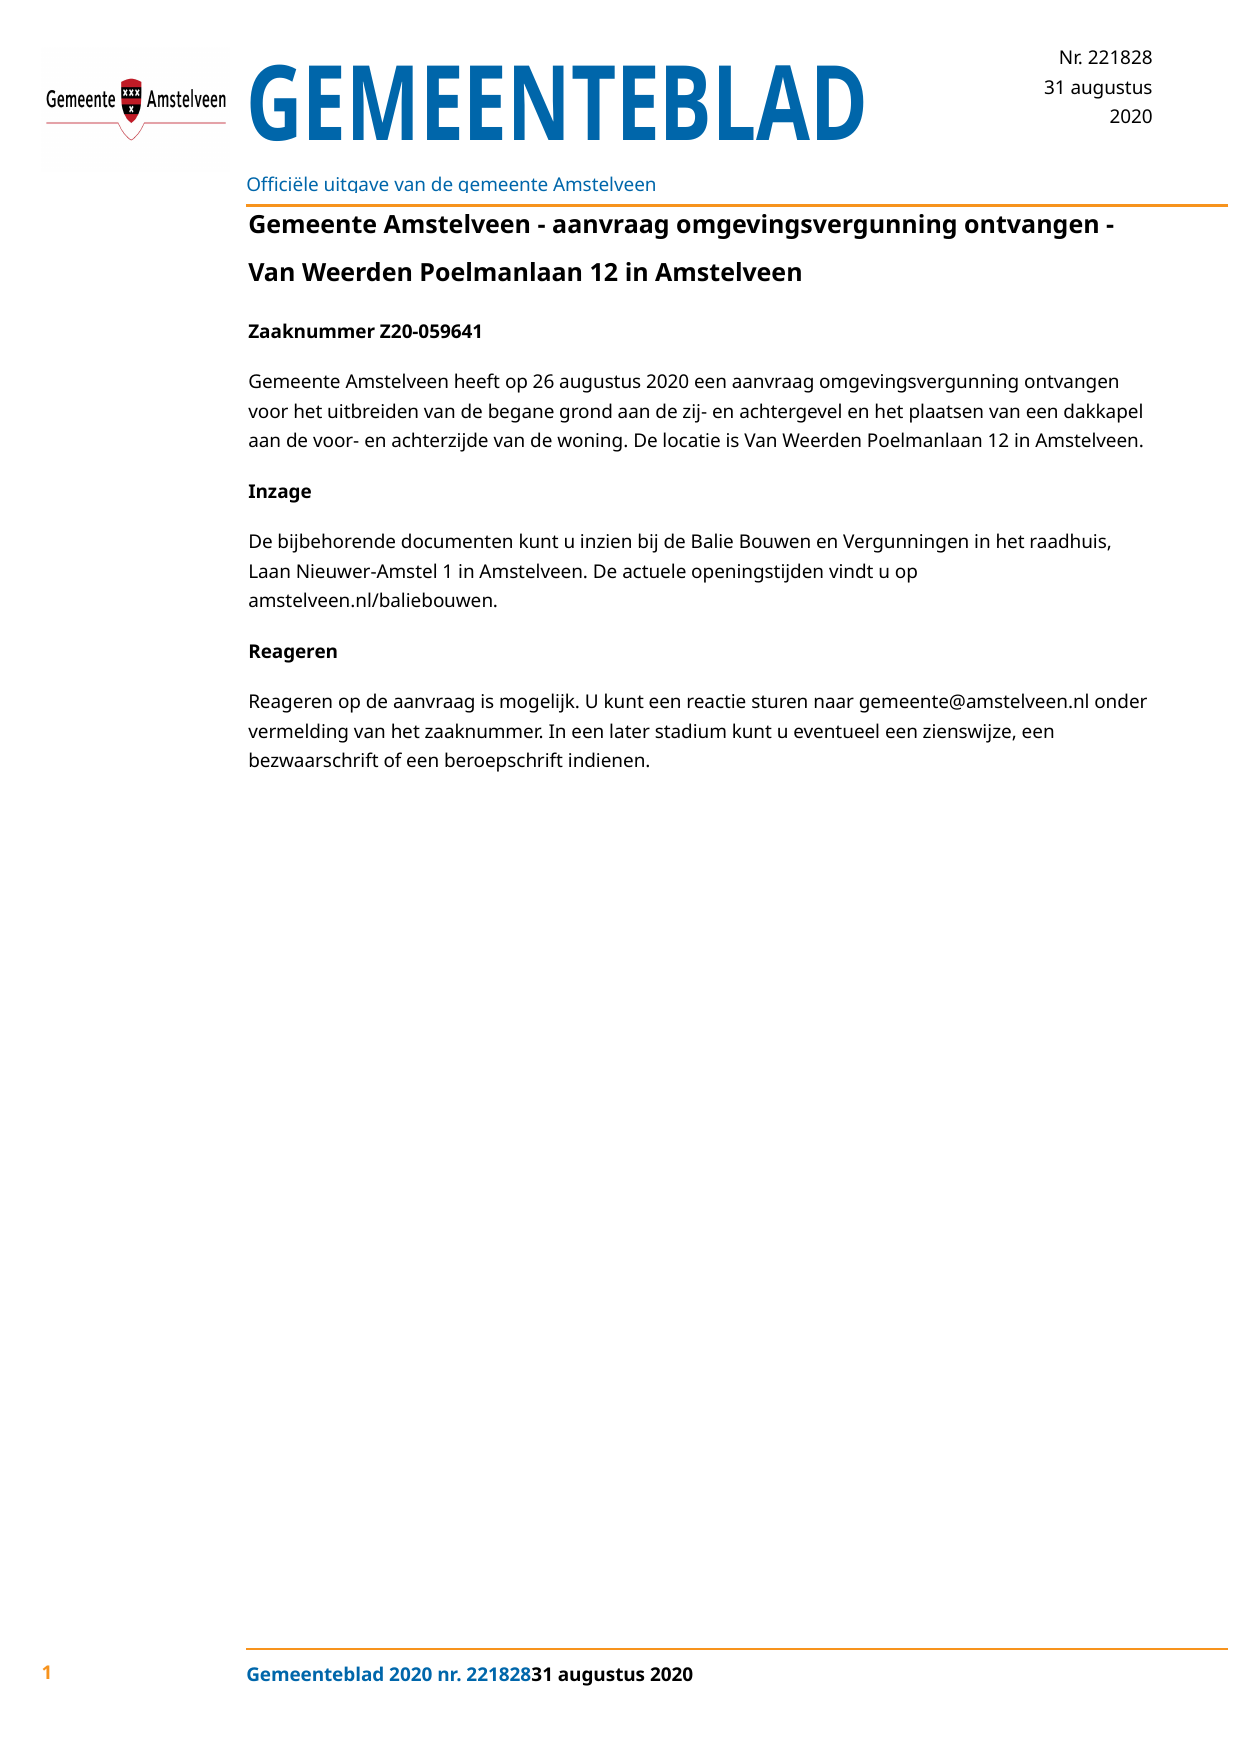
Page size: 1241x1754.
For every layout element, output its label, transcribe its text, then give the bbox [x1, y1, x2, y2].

text Gemeente Amstelveen - aanvraag omgevingsvergunning ontvangen - Van Weerden Poelmanlaan 12 in Amstelveen [248, 207, 1152, 288]
text Inzage [248, 478, 1152, 504]
text Gemeente Amstelveen heeft op 26 augustus 2020 een aanvraag omgevingsvergunning ontvangen voor het uitbreiden van de begane grond aan de zij- en achtergevel en het plaatsen van een dakkapel aan de voor- en achterzijde van de woning. De locatie is Van Weerden Poelmanlaan 12 in Amstelveen. [248, 368, 1152, 453]
text Reageren [248, 638, 1152, 664]
picture [41, 47, 231, 172]
text Zaaknummer Z20-059641 [248, 318, 1152, 344]
text Reageren op de aanvraag is mogelijk. U kunt een reactie sturen naar gemeente@amstelveen.nl onder vermelding van het zaaknummer. In een later stadium kunt u eventueel een zienswijze, een bezwaarschrift of een beroepschrift indienen. [248, 688, 1152, 773]
text De bijbehorende documenten kunt u inzien bij de Balie Bouwen en Vergunningen in het raadhuis, Laan Nieuwer-Amstel 1 in Amstelveen. De actuele openingstijden vindt u op amstelveen.nl/baliebouwen. [248, 528, 1152, 613]
